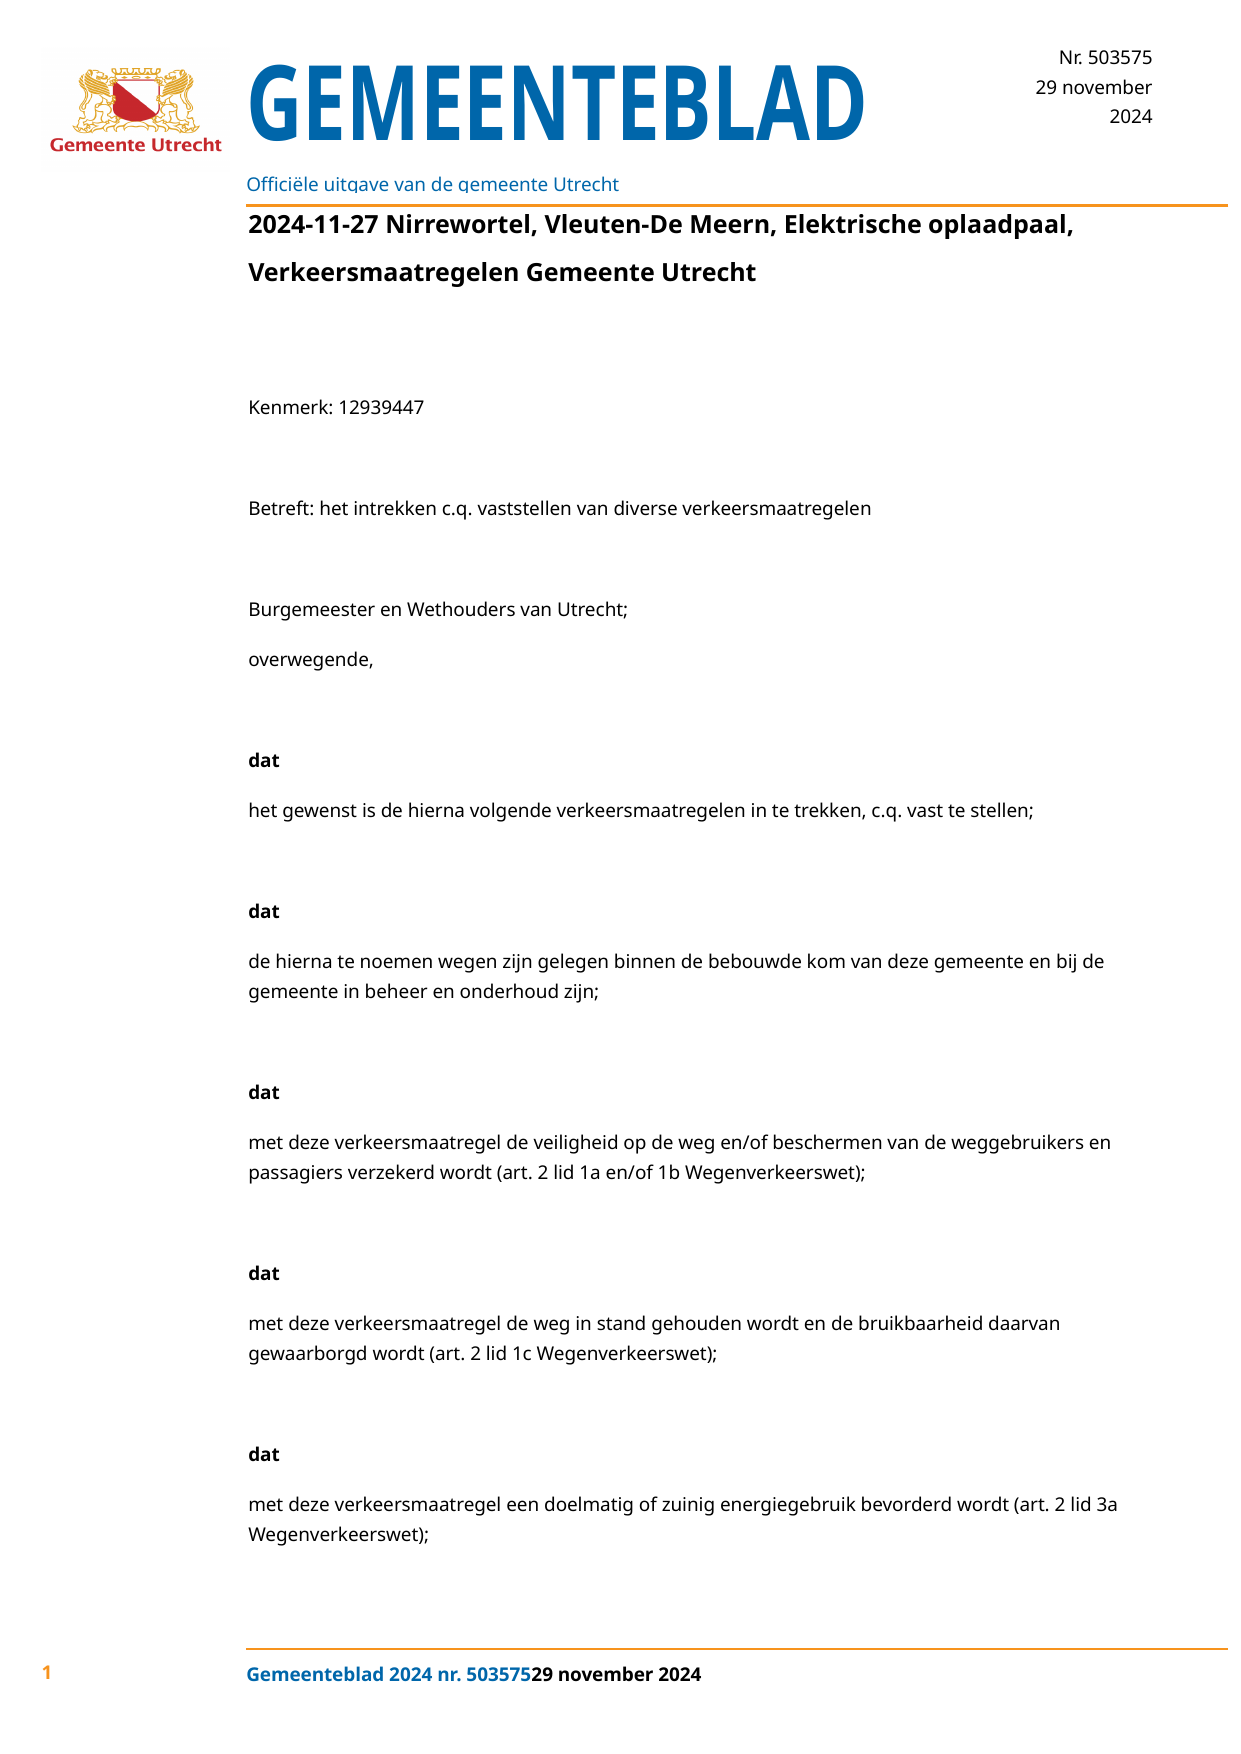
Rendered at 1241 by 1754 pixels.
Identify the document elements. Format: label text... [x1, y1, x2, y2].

text dat [248, 1441, 1152, 1466]
picture [41, 47, 231, 172]
text met deze verkeersmaatregel een doelmatig of zuinig energiegebruik bevorderd wordt (art. 2 lid 3a Wegenverkeerswet); [248, 1491, 1152, 1546]
text 2024-11-27 Nirrewortel, Vleuten-De Meern, Elektrische oplaadpaal, Verkeersmaatregelen Gemeente Utrecht [248, 207, 1152, 288]
text Kenmerk: 12939447 [248, 394, 1152, 420]
text de hierna te noemen wegen zijn gelegen binnen de bebouwde kom van deze gemeente en bij de gemeente in beheer en onderhoud zijn; [248, 949, 1152, 1004]
text met deze verkeersmaatregel de weg in stand gehouden wordt en de bruikbaarheid daarvan gewaarborgd wordt (art. 2 lid 1c Wegenverkeerswet); [248, 1310, 1152, 1366]
text Betreft: het intrekken c.q. vaststellen van diverse verkeersmaatregelen [248, 495, 1152, 521]
text dat [248, 1260, 1152, 1286]
text dat [248, 747, 1152, 773]
text dat [248, 898, 1152, 924]
text het gewenst is de hierna volgende verkeersmaatregelen in te trekken, c.q. vast te stellen; [248, 797, 1152, 823]
text met deze verkeersmaatregel de veiligheid op de weg en/of beschermen van de weggebruikers en passagiers verzekerd wordt (art. 2 lid 1a en/of 1b Wegenverkeerswet); [248, 1129, 1152, 1185]
text dat [248, 1079, 1152, 1105]
text Burgemeester en Wethouders van Utrecht; [248, 596, 1152, 621]
text overwegende, [248, 646, 1152, 672]
